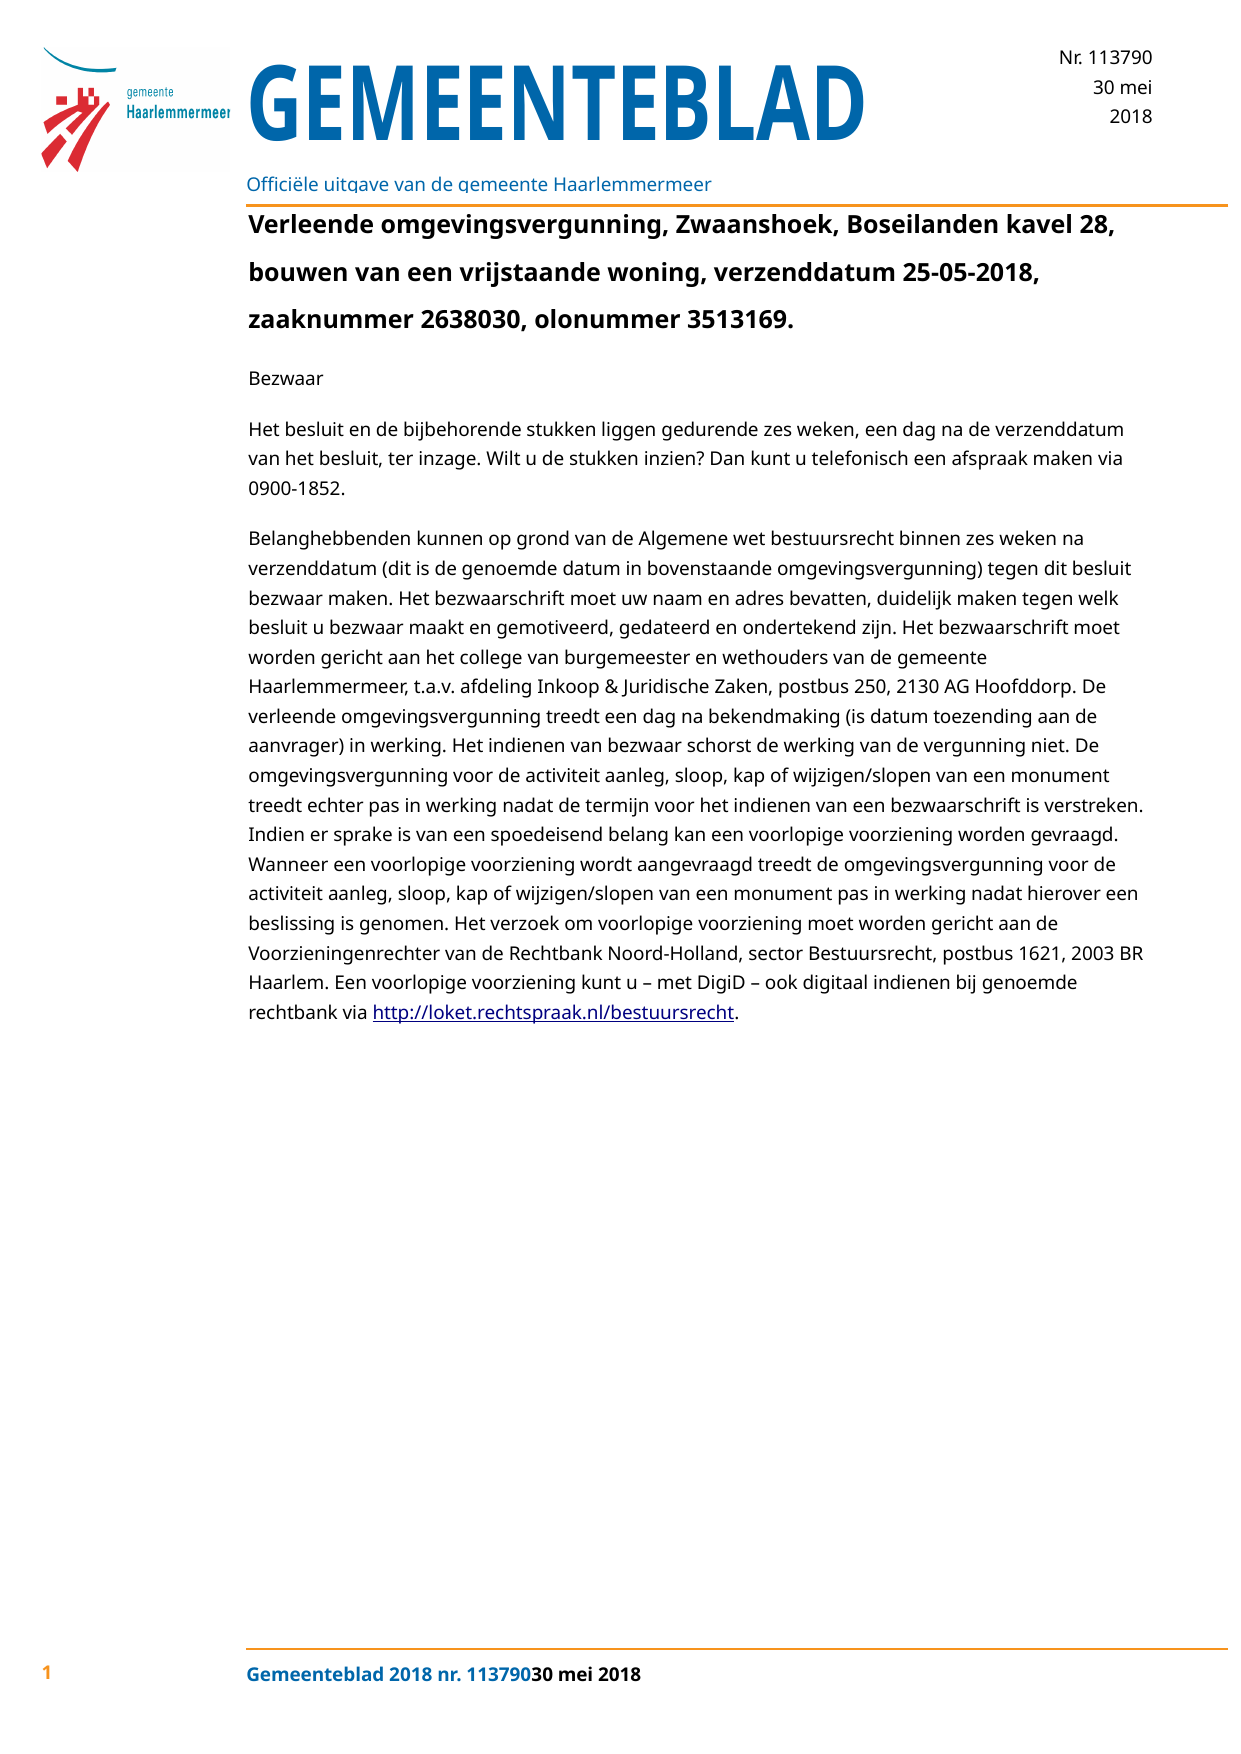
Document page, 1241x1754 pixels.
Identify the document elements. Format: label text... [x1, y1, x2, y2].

text Bezwaar [248, 366, 1152, 391]
picture [41, 47, 231, 172]
text Belanghebbenden kunnen op grond van de Algemene wet bestuursrecht binnen zes weken na verzenddatum (dit is de genoemde datum in bovenstaande omgevingsvergunning) tegen dit besluit bezwaar maken. Het bezwaarschrift moet uw naam en adres bevatten, duidelijk maken tegen welk besluit u bezwaar maakt en gemotiveerd, gedateerd en ondertekend zijn. Het bezwaarschrift moet worden gericht aan het college van burgemeester en wethouders van de gemeente Haarlemmermeer, t.a.v. afdeling Inkoop & Juridische Zaken, postbus 250, 2130 AG Hoofddorp. De verleende omgevingsvergunning treedt een dag na bekendmaking (is datum toezending aan de aanvrager) in werking. Het indienen van bezwaar schorst de werking van de vergunning niet. De omgevingsvergunning voor de activiteit aanleg, sloop, kap of wijzigen/slopen van een monument treedt echter pas in werking nadat de termijn voor het indienen van een bezwaarschrift is verstreken. Indien er sprake is van een spoedeisend belang kan een voorlopige voorziening worden gevraagd. Wanneer een voorlopige voorziening wordt aangevraagd treedt de omgevingsvergunning voor de activiteit aanleg, sloop, kap of wijzigen/slopen van een monument pas in werking nadat hierover een beslissing is genomen. Het verzoek om voorlopige voorziening moet worden gericht aan de Voorzieningenrechter van de Rechtbank Noord-Holland, sector Bestuursrecht, postbus 1621, 2003 BR Haarlem. Een voorlopige voorziening kunt u – met DigiD – ook digitaal indienen bij genoemde rechtbank via http://loket.rechtspraak.nl/bestuursrecht. [248, 526, 1152, 1024]
text Verleende omgevingsvergunning, Zwaanshoek, Boseilanden kavel 28, bouwen van een vrijstaande woning, verzenddatum 25-05-2018, zaaknummer 2638030, olonummer 3513169. [248, 207, 1152, 336]
text Het besluit en de bijbehorende stukken liggen gedurende zes weken, een dag na de verzenddatum van het besluit, ter inzage. Wilt u de stukken inzien? Dan kunt u telefonisch een afspraak maken via 0900-1852. [248, 416, 1152, 501]
